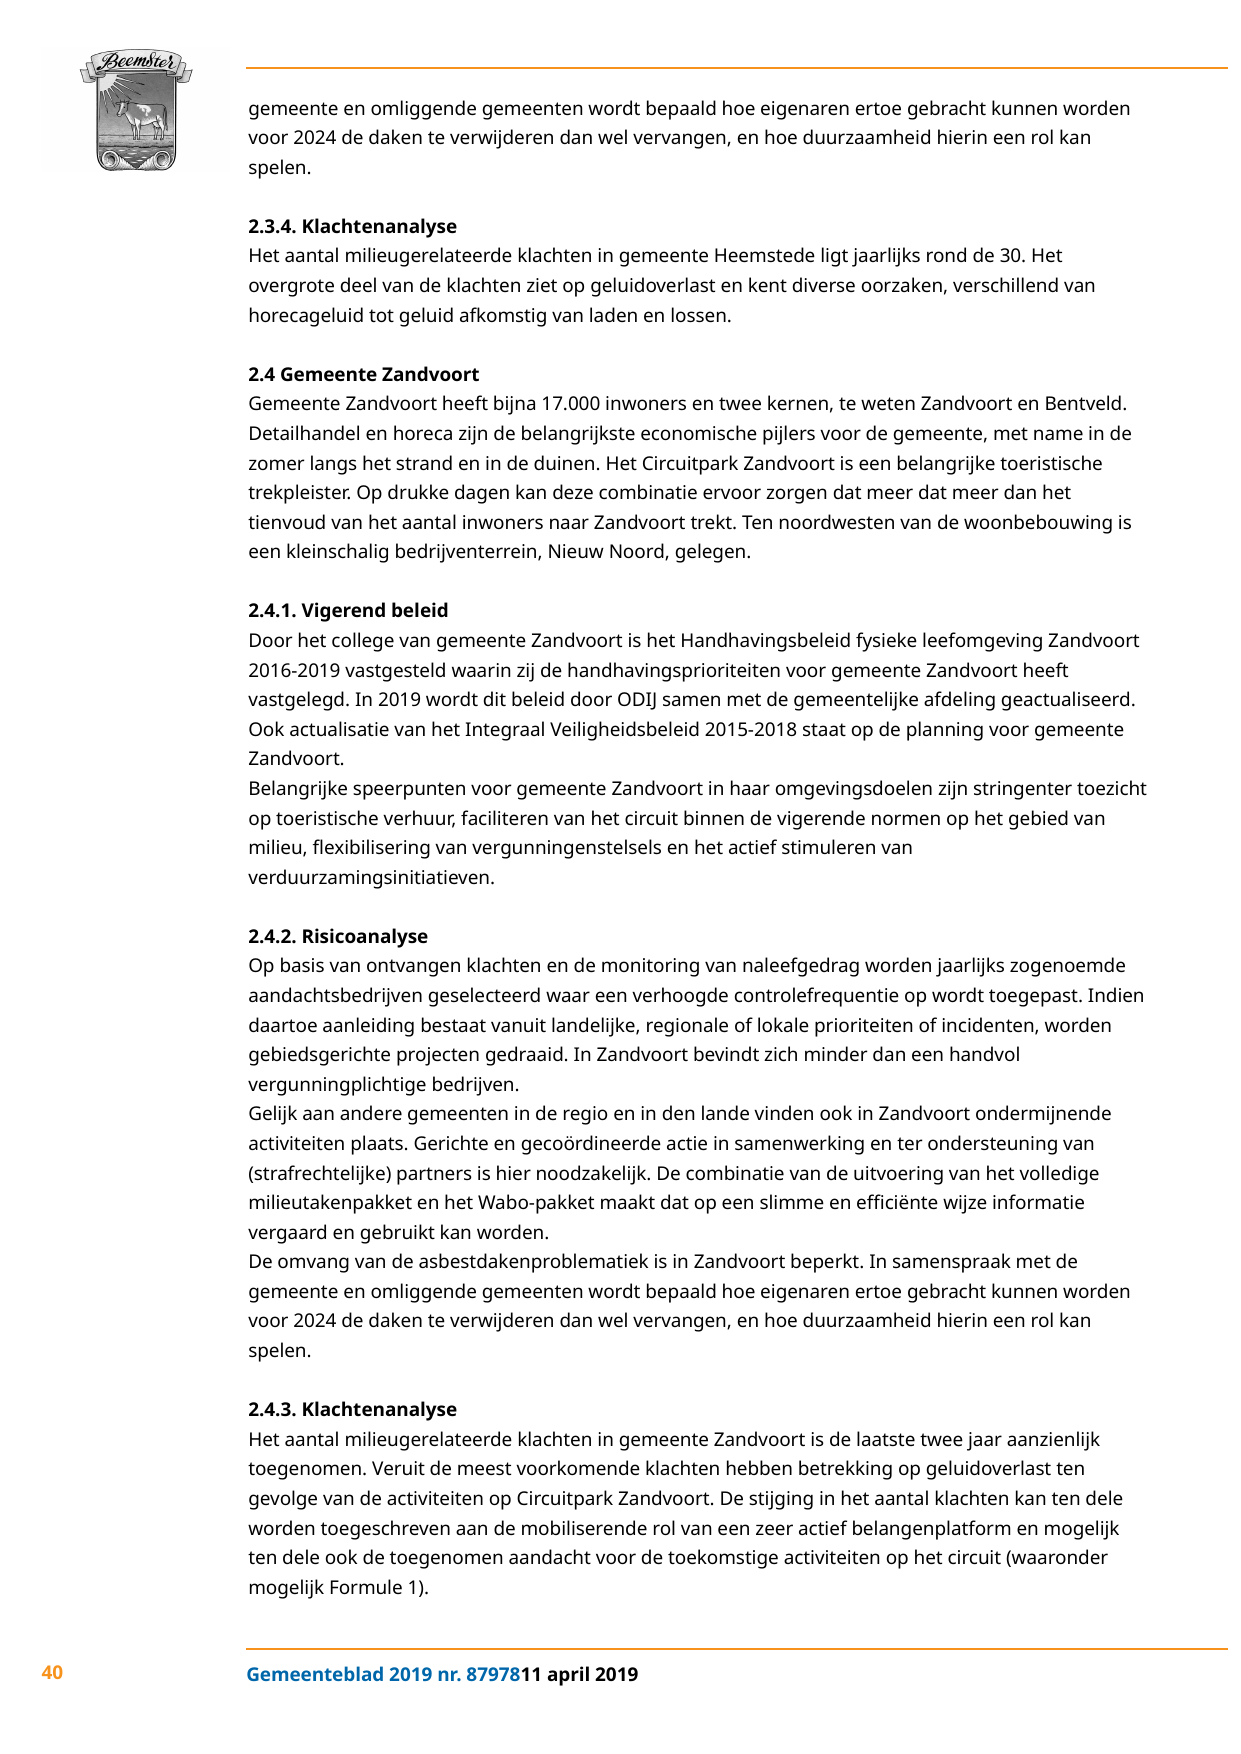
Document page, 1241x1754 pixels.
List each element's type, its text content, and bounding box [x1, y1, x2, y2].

text Gemeente Zandvoort heeft bijna 17.000 inwoners en twee kernen, te weten Zandvoort en Bentveld. Detailhandel en horeca zijn de belangrijkste economische pijlers voor de gemeente, met name in de zomer langs het strand en in de duinen. Het Circuitpark Zandvoort is een belangrijke toeristische trekpleister. Op drukke dagen kan deze combinatie ervoor zorgen dat meer dat meer dan het tienvoud van het aantal inwoners naar Zandvoort trekt. Ten noordwesten van de woonbebouwing is een kleinschalig bedrijventerrein, Nieuw Noord, gelegen. [248, 391, 1152, 564]
text Belangrijke speerpunten voor gemeente Zandvoort in haar omgevingsdoelen zijn stringenter toezicht op toeristische verhuur, faciliteren van het circuit binnen de vigerende normen op het gebied van milieu, flexibilisering van vergunningenstelsels en het actief stimuleren van verduurzamingsinitiatieven. [248, 775, 1152, 890]
text De omvang van de asbestdakenproblematiek is in Zandvoort beperkt. In samenspraak met de gemeente en omliggende gemeenten wordt bepaald hoe eigenaren ertoe gebracht kunnen worden voor 2024 de daken te verwijderen dan wel vervangen, en hoe duurzaamheid hierin een rol kan spelen. [248, 1248, 1152, 1363]
picture [41, 47, 231, 172]
text Het aantal milieugerelateerde klachten in gemeente Heemstede ligt jaarlijks rond de 30. Het overgrote deel van de klachten ziet op geluidoverlast en kent diverse oorzaken, verschillend van horecageluid tot geluid afkomstig van laden en lossen. [248, 243, 1152, 328]
text 2.4.3. Klachtenanalyse [248, 1396, 1152, 1422]
text Door het college van gemeente Zandvoort is het Handhavingsbeleid fysieke leefomgeving Zandvoort 2016-2019 vastgesteld waarin zij de handhavingsprioriteiten voor gemeente Zandvoort heeft vastgelegd. In 2019 wordt dit beleid door ODIJ samen met de gemeentelijke afdeling geactualiseerd. Ook actualisatie van het Integraal Veiligheidsbeleid 2015-2018 staat op de planning voor gemeente Zandvoort. [248, 627, 1152, 771]
text Gelijk aan andere gemeenten in de regio en in den lande vinden ook in Zandvoort ondermijnende activiteiten plaats. Gerichte en gecoördineerde actie in samenwerking en ter ondersteuning van (strafrechtelijke) partners is hier noodzakelijk. De combinatie van de uitvoering van het volledige milieutakenpakket en het Wabo-pakket maakt dat op een slimme en efficiënte wijze informatie vergaard en gebruikt kan worden. [248, 1101, 1152, 1245]
text gemeente en omliggende gemeenten wordt bepaald hoe eigenaren ertoe gebracht kunnen worden voor 2024 de daken te verwijderen dan wel vervangen, en hoe duurzaamheid hierin een rol kan spelen. [248, 95, 1152, 180]
text 2.4.1. Vigerend beleid [248, 598, 1152, 623]
text 2.4.2. Risicoanalyse [248, 923, 1152, 949]
text 2.3.4. Klachtenanalyse [248, 213, 1152, 239]
text Op basis van ontvangen klachten en de monitoring van naleefgedrag worden jaarlijks zogenoemde aandachtsbedrijven geselecteerd waar een verhoogde controlefrequentie op wordt toegepast. Indien daartoe aanleiding bestaat vanuit landelijke, regionale of lokale prioriteiten of incidenten, worden gebiedsgerichte projecten gedraaid. In Zandvoort bevindt zich minder dan een handvol vergunningplichtige bedrijven. [248, 953, 1152, 1097]
text Het aantal milieugerelateerde klachten in gemeente Zandvoort is de laatste twee jaar aanzienlijk toegenomen. Veruit de meest voorkomende klachten hebben betrekking op geluidoverlast ten gevolge van de activiteiten op Circuitpark Zandvoort. De stijging in het aantal klachten kan ten dele worden toegeschreven aan de mobiliserende rol van een zeer actief belangenplatform en mogelijk ten dele ook de toegenomen aandacht voor de toekomstige activiteiten op het circuit (waaronder mogelijk Formule 1). [248, 1426, 1152, 1600]
text 2.4 Gemeente Zandvoort [248, 361, 1152, 387]
